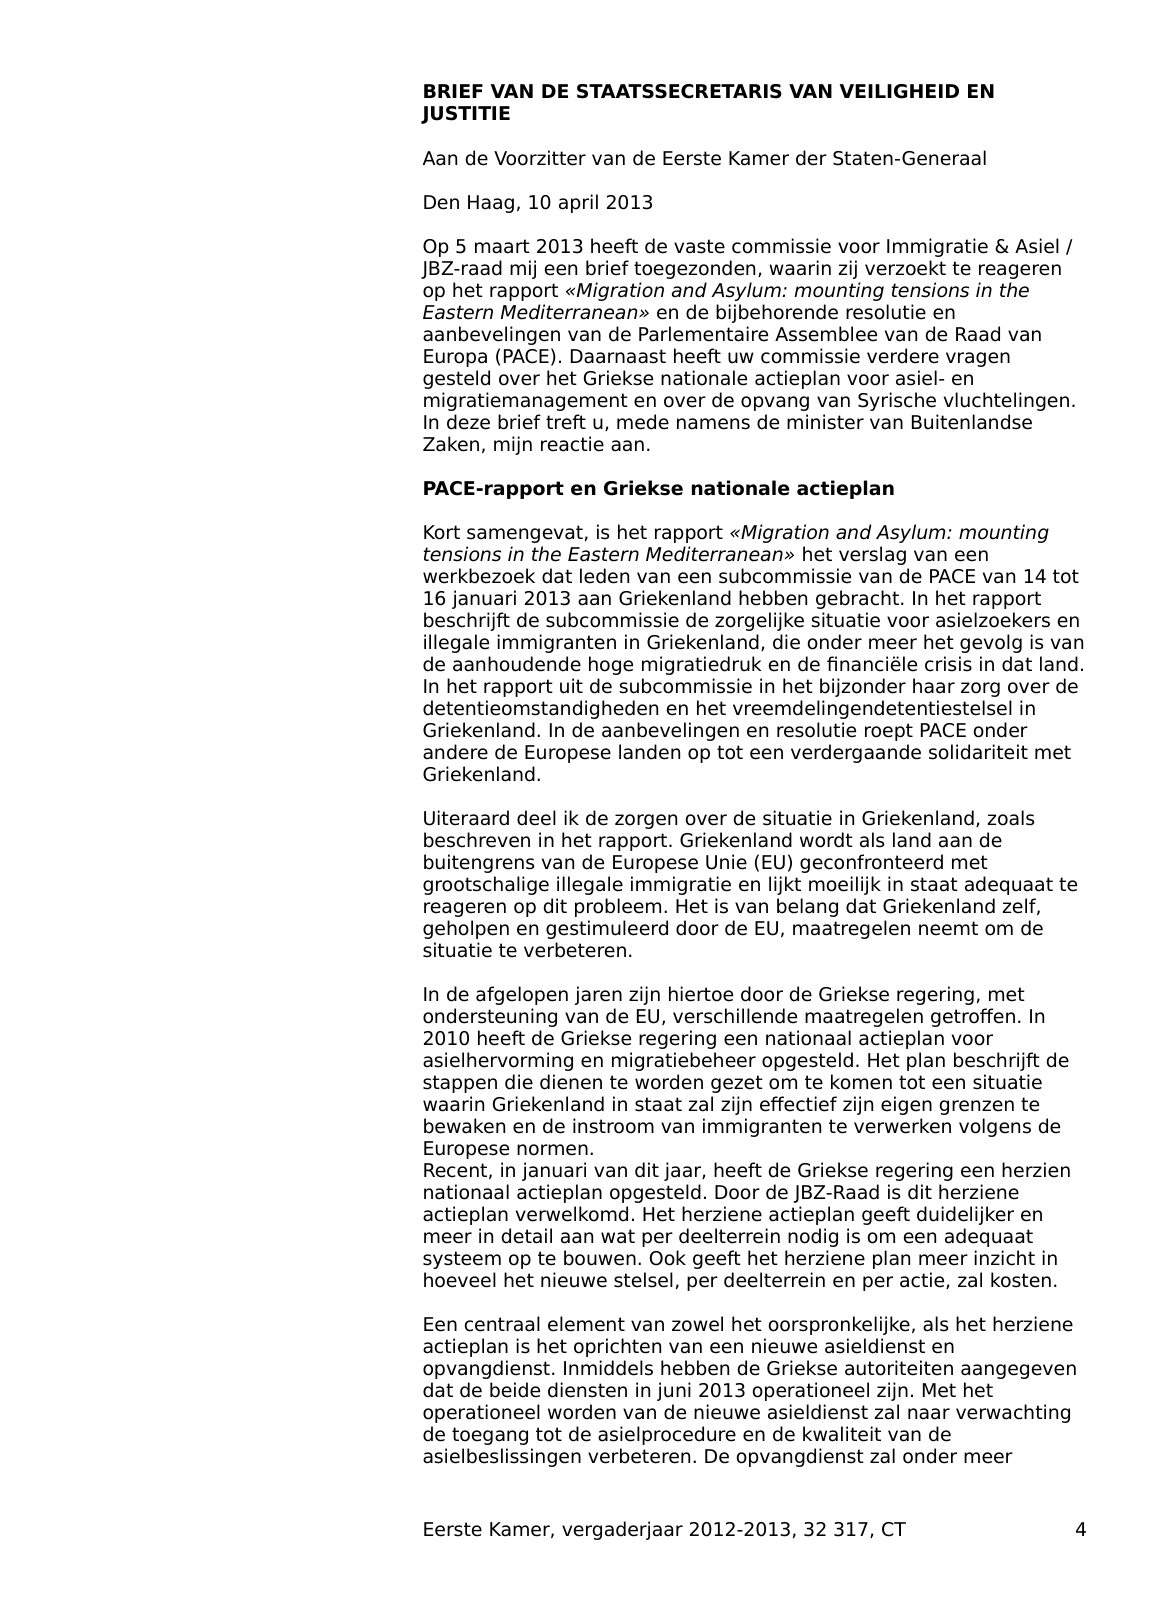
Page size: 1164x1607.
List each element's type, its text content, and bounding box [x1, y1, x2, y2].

subtitle PACE-rapport en Griekse nationale actieplan [422, 478, 1087, 500]
text Aan de Voorzitter van de Eerste Kamer der Staten-Generaal [422, 147, 1087, 169]
text Uiteraard deel ik de zorgen over de situatie in Griekenland, zoals beschreven in het rapport. Griekenland wordt als land aan de buitengrens van de Europese Unie (EU) geconfronteerd met grootschalige illegale immigratie en lijkt moeilijk in staat adequaat te reageren op dit probleem. Het is van belang dat Griekenland zelf, geholpen en gestimuleerd door de EU, maatregelen neemt om de situatie te verbeteren. [422, 808, 1087, 962]
text Op 5 maart 2013 heeft de vaste commissie voor Immigratie & Asiel / JBZ-raad mij een brief toegezonden, waarin zij verzoekt te reageren op het rapport «Migration and Asylum: mounting tensions in the Eastern Mediterranean» en de bijbehorende resolutie en aanbevelingen van de Parlementaire Assemblee van de Raad van Europa (PACE). Daarnaast heeft uw commissie verdere vragen gesteld over het Griekse nationale actieplan voor asiel- en migratiemanagement en over de opvang van Syrische vluchtelingen. In deze brief treft u, mede namens de minister van Buitenlandse Zaken, mijn reactie aan. [422, 236, 1087, 456]
text Kort samengevat, is het rapport «Migration and Asylum: mounting tensions in the Eastern Mediterranean» het verslag van een werkbezoek dat leden van een subcommissie van de PACE van 14 tot 16 januari 2013 aan Griekenland hebben gebracht. In het rapport beschrijft de subcommissie de zorgelijke situatie voor asielzoekers en illegale immigranten in Griekenland, die onder meer het gevolg is van de aanhoudende hoge migratiedruk en de financiële crisis in dat land. In het rapport uit de subcommissie in het bijzonder haar zorg over de detentieomstandigheden en het vreemdelingendetentiestelsel in Griekenland. In de aanbevelingen en resolutie roept PACE onder andere de Europese landen op tot een verdergaande solidariteit met Griekenland. [422, 522, 1087, 786]
text In de afgelopen jaren zijn hiertoe door de Griekse regering, met ondersteuning van de EU, verschillende maatregelen getroffen. In 2010 heeft de Griekse regering een nationaal actieplan voor asielhervorming en migratiebeheer opgesteld. Het plan beschrijft de stappen die dienen te worden gezet om te komen tot een situatie waarin Griekenland in staat zal zijn effectief zijn eigen grenzen te bewaken en de instroom van immigranten te verwerken volgens de Europese normen. [422, 984, 1087, 1160]
text Den Haag, 10 april 2013 [422, 192, 1087, 213]
subtitle BRIEF VAN DE STAATSSECRETARIS VAN VEILIGHEID EN JUSTITIE [422, 81, 1087, 125]
text Recent, in januari van dit jaar, heeft de Griekse regering een herzien nationaal actieplan opgesteld. Door de JBZ-Raad is dit herziene actieplan verwelkomd. Het herziene actieplan geeft duidelijker en meer in detail aan wat per deelterrein nodig is om een adequaat systeem op te bouwen. Ook geeft het herziene plan meer inzicht in hoeveel het nieuwe stelsel, per deelterrein en per actie, zal kosten. [422, 1160, 1087, 1292]
text Een centraal element van zowel het oorspronkelijke, als het herziene actieplan is het oprichten van een nieuwe asieldienst en opvangdienst. Inmiddels hebben de Griekse autoriteiten aangegeven dat de beide diensten in juni 2013 operationeel zijn. Met het operationeel worden van de nieuwe asieldienst zal naar verwachting de toegang tot de asielprocedure en de kwaliteit van de asielbeslissingen verbeteren. De opvangdienst zal onder meer [422, 1314, 1087, 1468]
